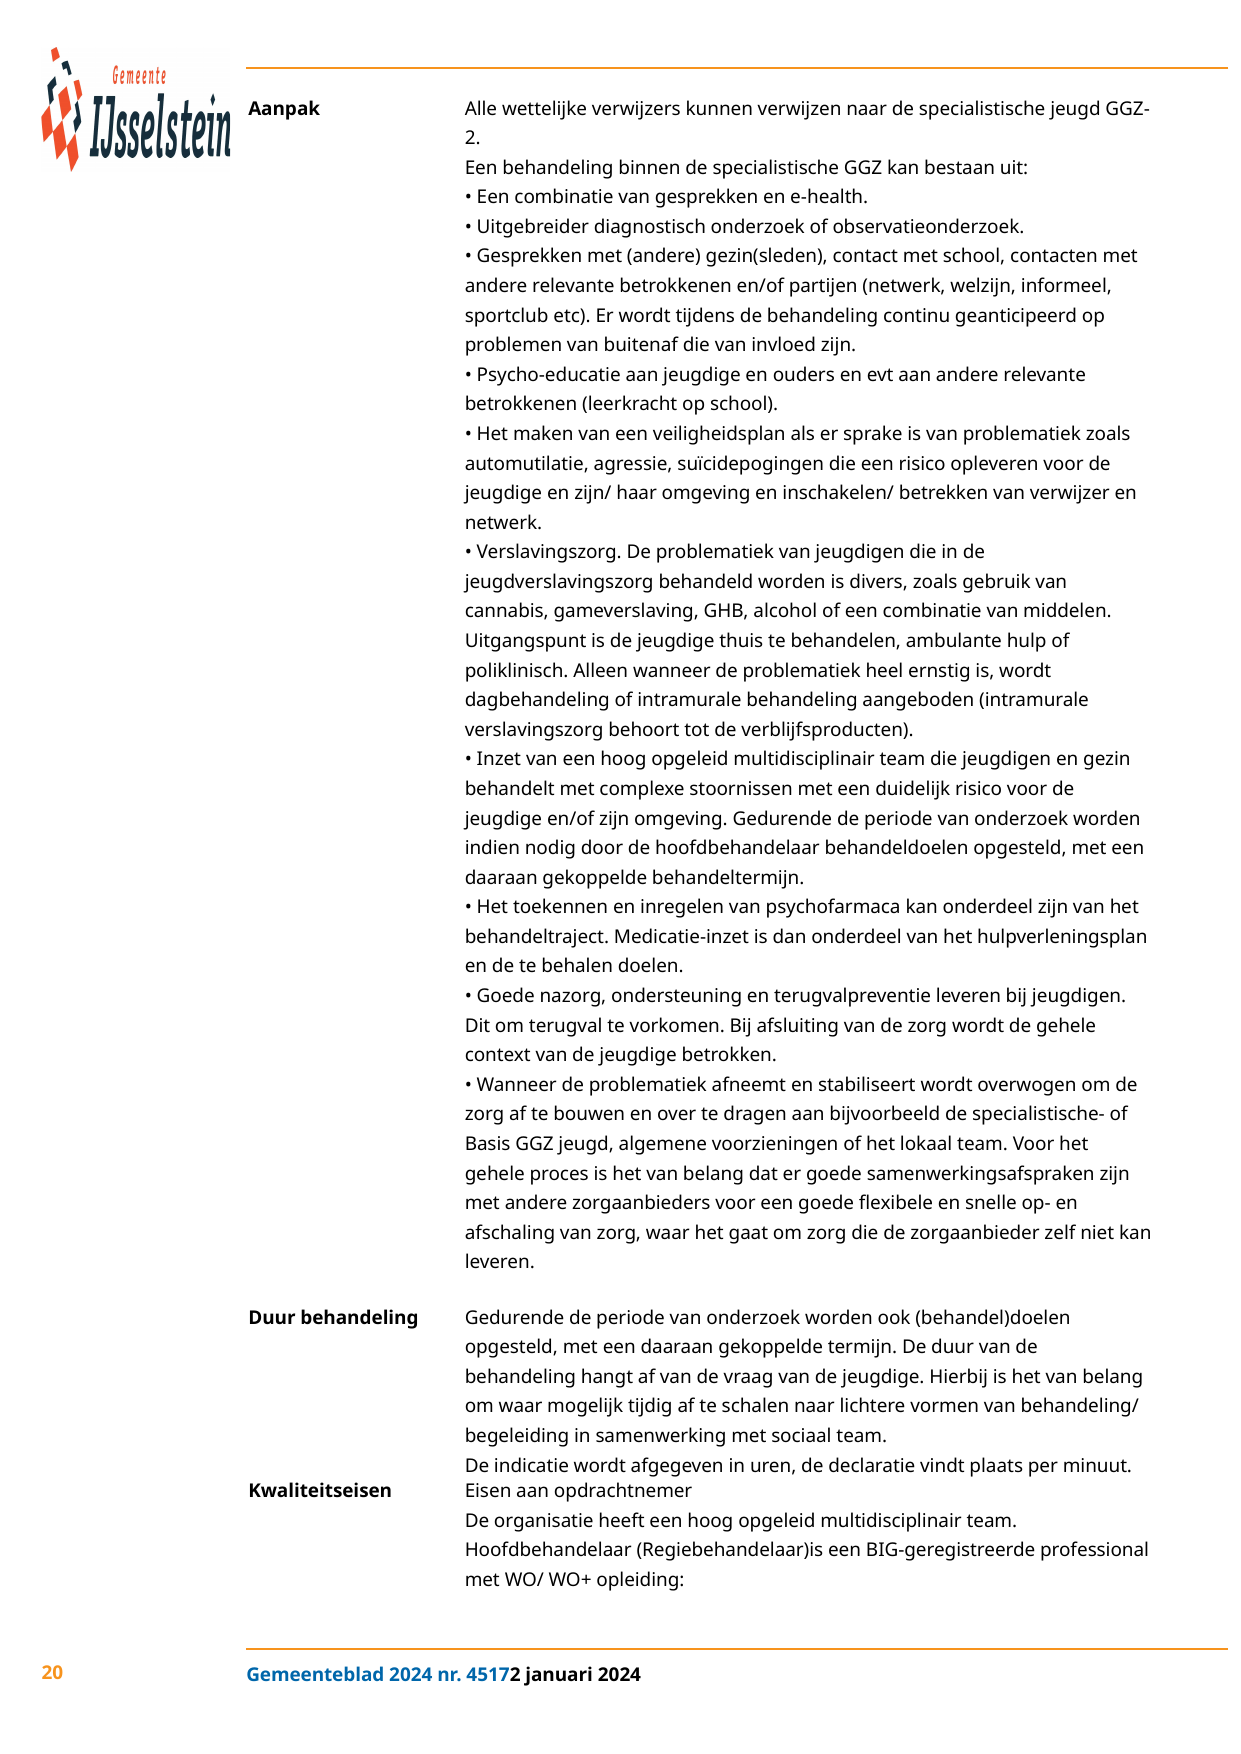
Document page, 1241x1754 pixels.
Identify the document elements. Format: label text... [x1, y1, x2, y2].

table_cell Gedurende de periode van onderzoek worden ook (behandel)doelen opgesteld, met een daaraan gekoppelde termijn. De duur van de behandeling hangt af van de vraag van de jeugdige. Hierbij is het van belang om waar mogelijk tijdig af te schalen naar lichtere vormen van behandeling/ begeleiding in samenwerking met sociaal team. De indicatie wordt afgegeven in uren, de declaratie vindt plaats per minuut. [465, 1304, 1152, 1477]
table_cell Eisen aan opdrachtnemer De organisatie heeft een hoog opgeleid multidisciplinair team. Hoofdbehandelaar (Regiebehandelaar)is een BIG-geregistreerde professional met WO/ WO+ opleiding: [465, 1478, 1152, 1592]
picture [41, 47, 231, 172]
table_cell Aanpak [248, 95, 464, 1304]
table_cell Alle wettelijke verwijzers kunnen verwijzen naar de specialistische jeugd GGZ-2. Een behandeling binnen de specialistische GGZ kan bestaan uit: • Een combinatie van gesprekken en e-health. • Uitgebreider diagnostisch onderzoek of observatieonderzoek. • Gesprekken met (andere) gezin(sleden), contact met school, contacten met andere relevante betrokkenen en/of partijen (netwerk, welzijn, informeel, sportclub etc). Er wordt tijdens de behandeling continu geanticipeerd op problemen van buitenaf die van invloed zijn. • Psycho-educatie aan jeugdige en ouders en evt aan andere relevante betrokkenen (leerkracht op school). • Het maken van een veiligheidsplan als er sprake is van problematiek zoals automutilatie, agressie, suïcidepogingen die een risico opleveren voor de jeugdige en zijn/ haar omgeving en inschakelen/ betrekken van verwijzer en netwerk. • Verslavingszorg. De problematiek van jeugdigen die in de jeugdverslavingszorg behandeld worden is divers, zoals gebruik van cannabis, gameverslaving, GHB, alcohol of een combinatie van middelen. Uitgangspunt is de jeugdige thuis te behandelen, ambulante hulp of poliklinisch. Alleen wanneer de problematiek heel ernstig is, wordt dagbehandeling of intramurale behandeling aangeboden (intramurale verslavingszorg behoort tot de verblijfsproducten). • Inzet van een hoog opgeleid multidisciplinair team die jeugdigen en gezin behandelt met complexe stoornissen met een duidelijk risico voor de jeugdige en/of zijn omgeving. Gedurende de periode van onderzoek worden indien nodig door de hoofdbehandelaar behandeldoelen opgesteld, met een daaraan gekoppelde behandeltermijn. • Het toekennen en inregelen van psychofarmaca kan onderdeel zijn van het behandeltraject. Medicatie-inzet is dan onderdeel van het hulpverleningsplan en de te behalen doelen. • Goede nazorg, ondersteuning en terugvalpreventie leveren bij jeugdigen. Dit om terugval te vorkomen. Bij afsluiting van de zorg wordt de gehele context van de jeugdige betrokken. • Wanneer de problematiek afneemt en stabiliseert wordt overwogen om de zorg af te bouwen en over te dragen aan bijvoorbeeld de specialistische- of Basis GGZ jeugd, algemene voorzieningen of het lokaal team. Voor het gehele proces is het van belang dat er goede samenwerkingsafspraken zijn met andere zorgaanbieders voor een goede flexibele en snelle op- en afschaling van zorg, waar het gaat om zorg die de zorgaanbieder zelf niet kan leveren. [465, 95, 1152, 1304]
table_cell Kwaliteitseisen [248, 1478, 464, 1592]
table_cell Duur behandeling [248, 1304, 464, 1477]
